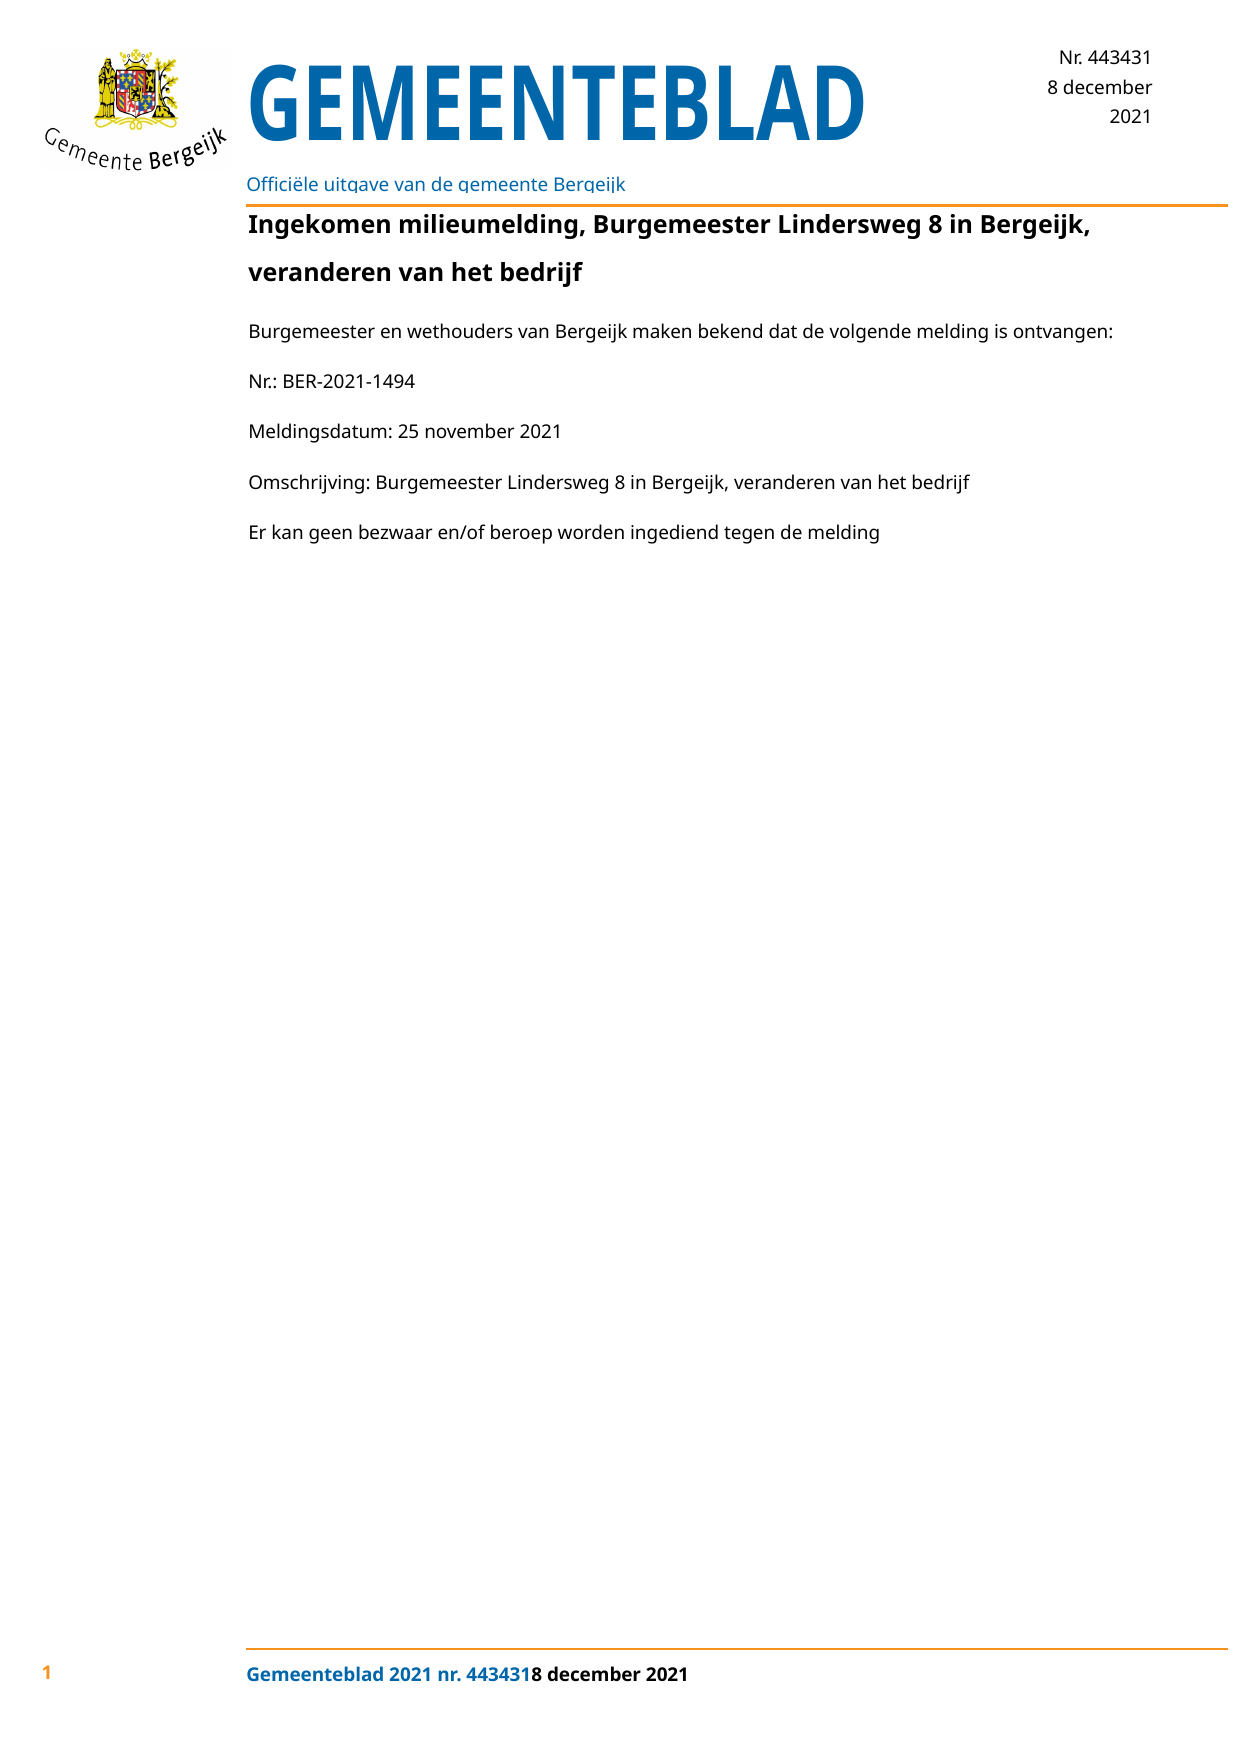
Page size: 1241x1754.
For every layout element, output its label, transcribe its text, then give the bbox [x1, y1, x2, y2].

text Meldingsdatum: 25 november 2021 [248, 419, 1152, 444]
text Nr.: BER-2021-1494 [248, 368, 1152, 394]
text Er kan geen bezwaar en/of beroep worden ingediend tegen de melding [248, 519, 1152, 545]
text Burgemeester en wethouders van Bergeijk maken bekend dat de volgende melding is ontvangen: [248, 318, 1152, 344]
picture [41, 47, 231, 172]
text Omschrijving: Burgemeester Lindersweg 8 in Bergeijk, veranderen van het bedrijf [248, 469, 1152, 495]
text Ingekomen milieumelding, Burgemeester Lindersweg 8 in Bergeijk, veranderen van het bedrijf [248, 207, 1152, 288]
